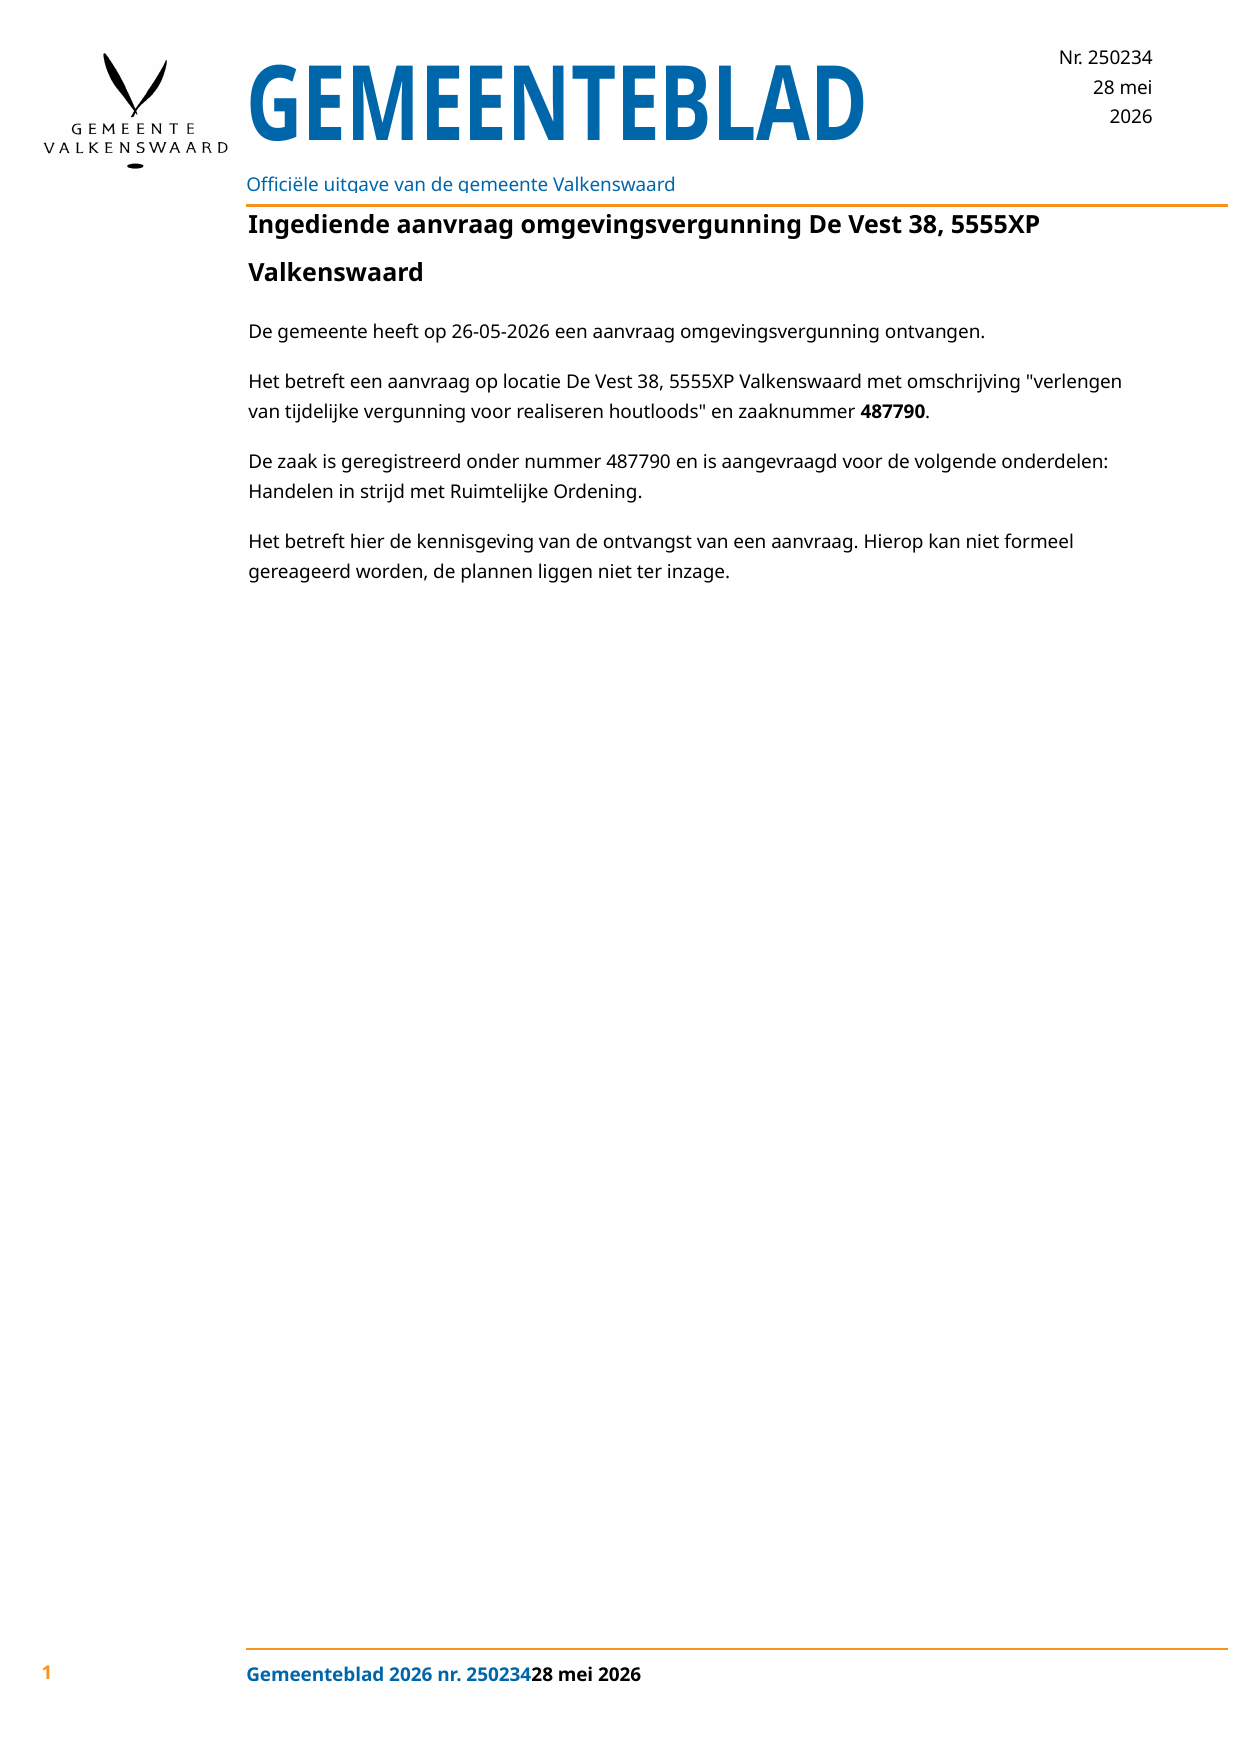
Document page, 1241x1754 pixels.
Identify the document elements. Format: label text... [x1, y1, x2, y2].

text De gemeente heeft op 26-05-2026 een aanvraag omgevingsvergunning ontvangen. [248, 318, 1152, 344]
text Het betreft hier de kennisgeving van de ontvangst van een aanvraag. Hierop kan niet formeel gereageerd worden, de plannen liggen niet ter inzage. [248, 528, 1152, 584]
picture [41, 47, 231, 172]
text De zaak is geregistreerd onder nummer 487790 en is aangevraagd voor de volgende onderdelen: Handelen in strijd met Ruimtelijke Ordening. [248, 448, 1152, 504]
text Het betreft een aanvraag op locatie De Vest 38, 5555XP Valkenswaard met omschrijving "verlengen van tijdelijke vergunning voor realiseren houtloods" en zaaknummer 487790. [248, 368, 1152, 424]
text Ingediende aanvraag omgevingsvergunning De Vest 38, 5555XP Valkenswaard [248, 207, 1152, 288]
